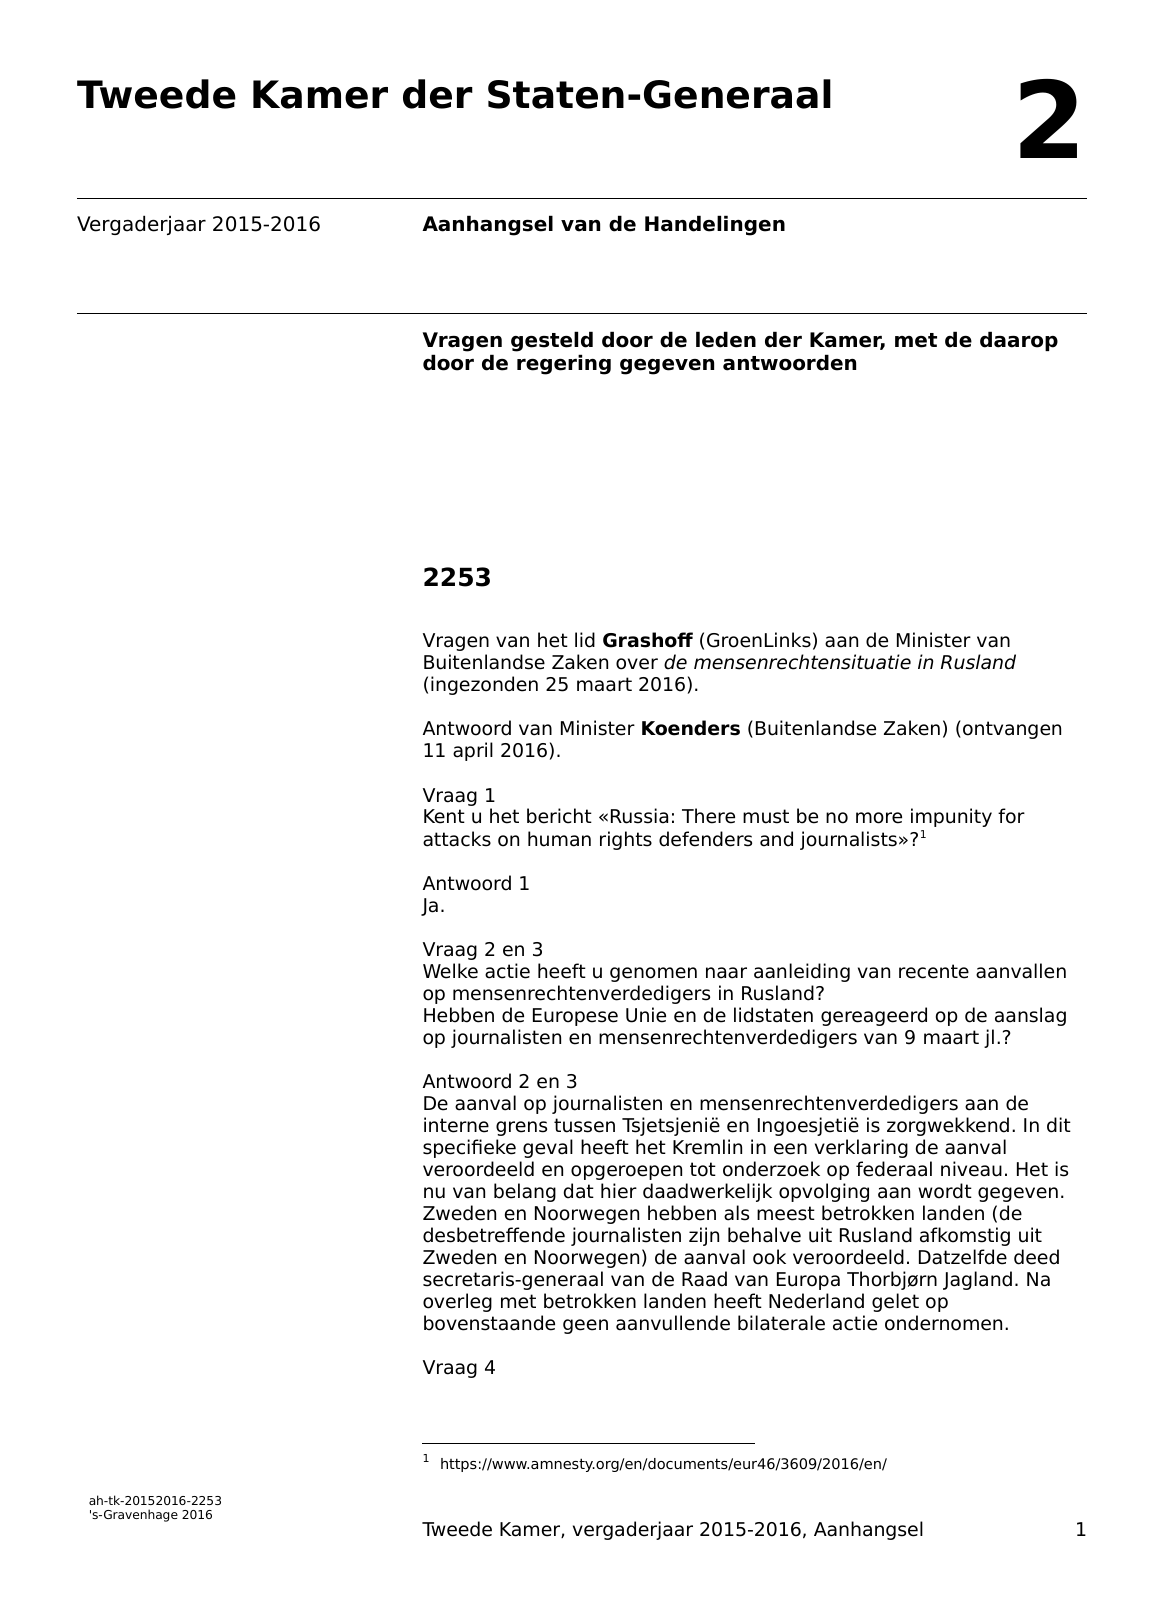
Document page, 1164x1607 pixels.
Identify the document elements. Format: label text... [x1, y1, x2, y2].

text Vraag 2 en 3 [422, 939, 1087, 961]
text Vraag 4 [422, 1357, 1087, 1379]
text ah-tk-20152016-2253 [88, 1494, 323, 1508]
table_header 2 [886, 59, 1087, 198]
table_header Tweede Kamer der Staten-Generaal [77, 59, 886, 198]
text Antwoord 1 [422, 873, 1087, 894]
text Kent u het bericht «Russia: There must be no more impunity for attacks on human rights defenders and journalists»? [422, 806, 1087, 850]
text 2253 [422, 563, 1087, 592]
text Antwoord 2 en 3 [422, 1071, 1087, 1093]
text Ja. [422, 894, 1087, 917]
text https://www.amnesty.org/en/documents/eur46/3609/2016/en/ [422, 1452, 1087, 1474]
text Antwoord van Minister Koenders (Buitenlandse Zaken) (ontvangen 11 april 2016). [422, 718, 1087, 762]
table_cell Vragen gesteld door de leden der Kamer, met de daarop door de regering gegeven antwoorden [422, 314, 1087, 375]
text Vraag 1 [422, 784, 1087, 806]
text Hebben de Europese Unie en de lidstaten gereageerd op de aanslag op journalisten en mensenrechtenverdedigers van 9 maart jl.? [422, 1005, 1087, 1049]
text 's-Gravenhage 2016 [88, 1508, 323, 1522]
table_cell [77, 314, 422, 375]
text Vragen van het lid Grashoff (GroenLinks) aan de Minister van Buitenlandse Zaken over de mensenrechtensituatie in Rusland (ingezonden 25 maart 2016). [422, 630, 1087, 696]
text Welke actie heeft u genomen naar aanleiding van recente aanvallen op mensenrechtenverdedigers in Rusland? [422, 961, 1087, 1005]
text De aanval op journalisten en mensenrechtenverdedigers aan de interne grens tussen Tsjetsjenië en Ingoesjetië is zorgwekkend. In dit specifieke geval heeft het Kremlin in een verklaring de aanval veroordeeld en opgeroepen tot onderzoek op federaal niveau. Het is nu van belang dat hier daadwerkelijk opvolging aan wordt gegeven. Zweden en Noorwegen hebben als meest betrokken landen (de desbetreffende journalisten zijn behalve uit Rusland afkomstig uit Zweden en Noorwegen) de aanval ook veroordeeld. Datzelfde deed secretaris-generaal van de Raad van Europa Thorbjørn Jagland. Na overleg met betrokken landen heeft Nederland gelet op bovenstaande geen aanvullende bilaterale actie ondernomen. [422, 1093, 1087, 1334]
table_cell Aanhangsel van de Handelingen [422, 199, 1087, 313]
table_cell Vergaderjaar 2015-2016 [77, 199, 422, 313]
